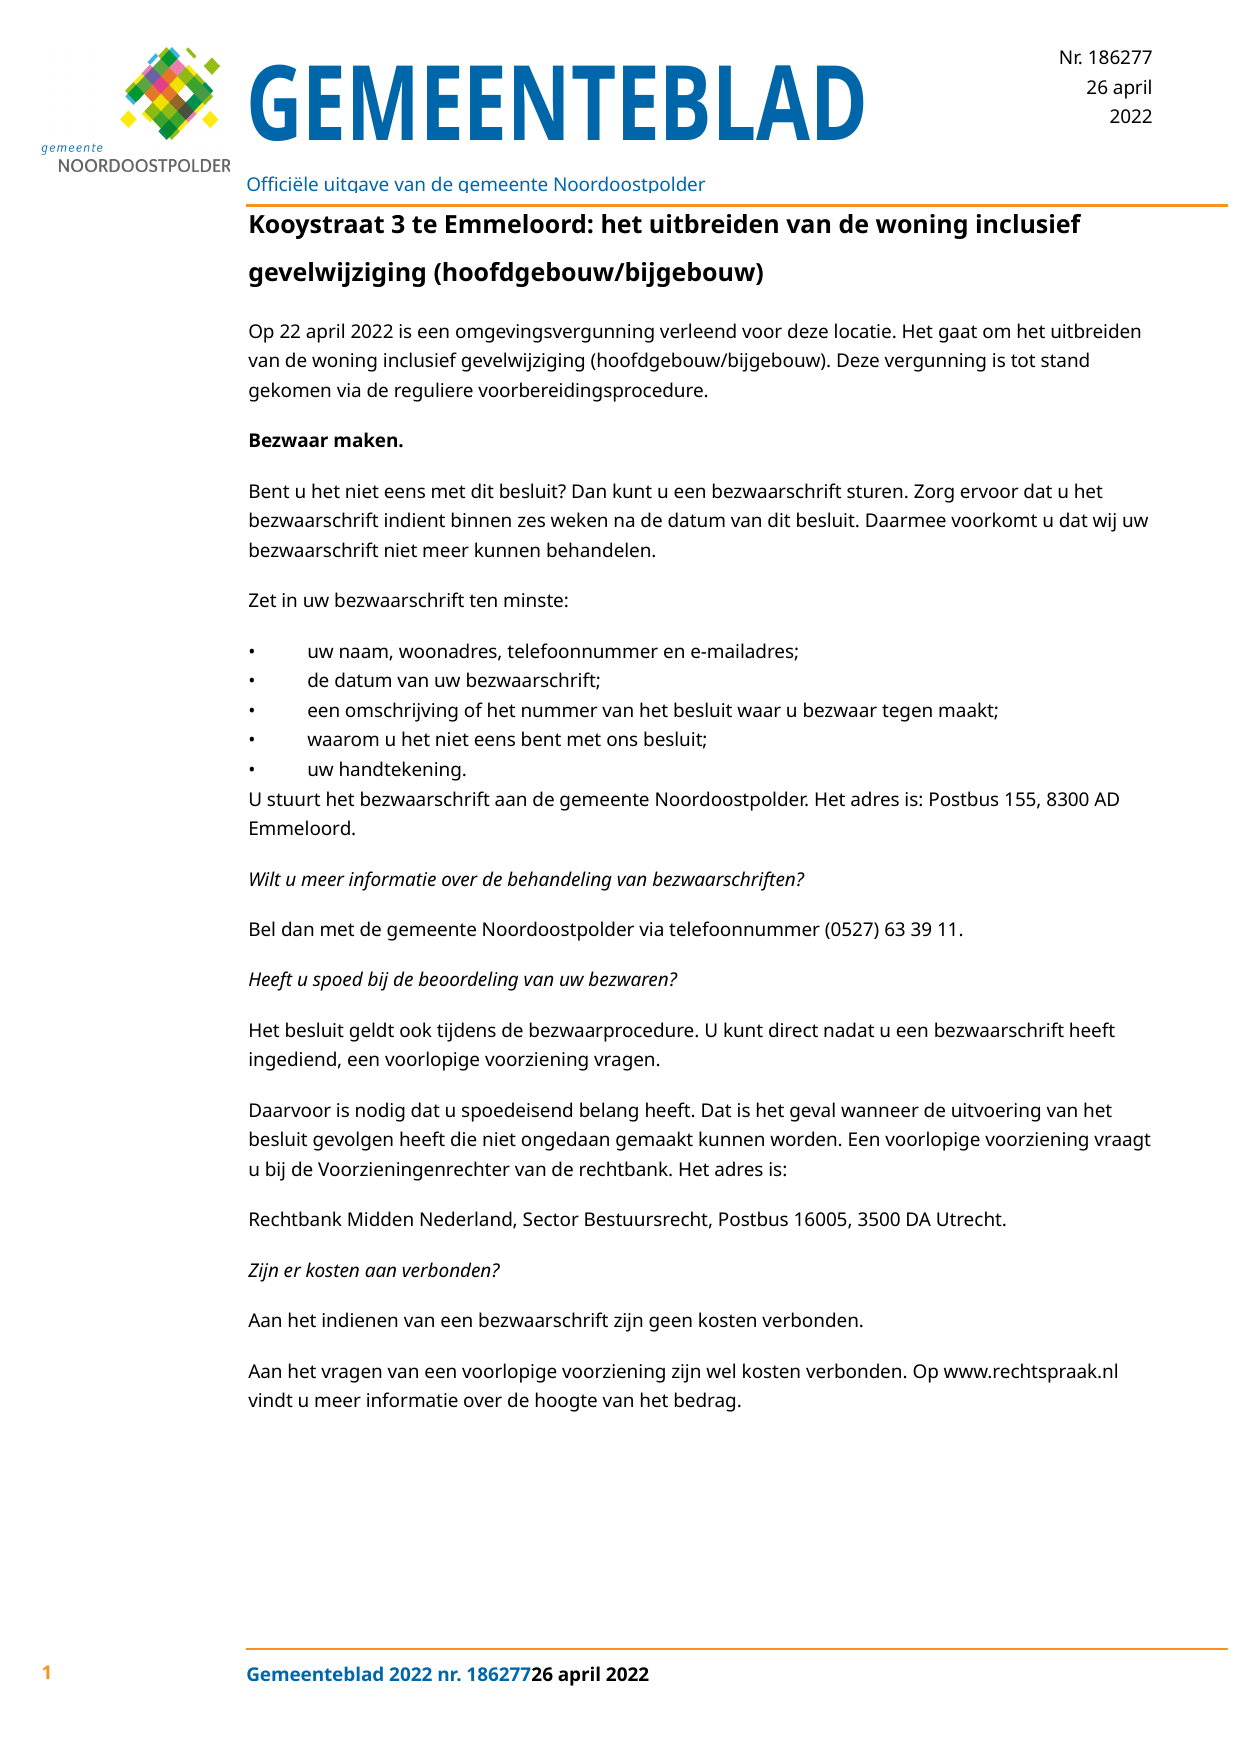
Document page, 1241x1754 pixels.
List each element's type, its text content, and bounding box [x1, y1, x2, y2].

text Rechtbank Midden Nederland, Sector Bestuursrecht, Postbus 16005, 3500 DA Utrecht. [248, 1207, 1152, 1232]
text Bezwaar maken. [248, 427, 1152, 453]
text Bent u het niet eens met dit besluit? Dan kunt u een bezwaarschrift sturen. Zorg ervoor dat u het bezwaarschrift indient binnen zes weken na de datum van dit besluit. Daarmee voorkomt u dat wij uw bezwaarschrift niet meer kunnen behandelen. [248, 478, 1152, 563]
list uw naam, woonadres, telefoonnummer en e-mailadres; [248, 638, 1152, 664]
list de datum van uw bezwaarschrift; [248, 667, 1152, 693]
text Zet in uw bezwaarschrift ten minste: [248, 587, 1152, 613]
list uw handtekening. [248, 756, 1152, 782]
text Aan het vragen van een voorlopige voorziening zijn wel kosten verbonden. Op www.rechtspraak.nl vindt u meer informatie over de hoogte van het bedrag. [248, 1358, 1152, 1413]
text Aan het indienen van een bezwaarschrift zijn geen kosten verbonden. [248, 1307, 1152, 1333]
text Op 22 april 2022 is een omgevingsvergunning verleend voor deze locatie. Het gaat om het uitbreiden van de woning inclusief gevelwijziging (hoofdgebouw/bijgebouw). Deze vergunning is tot stand gekomen via de reguliere voorbereidingsprocedure. [248, 318, 1152, 403]
picture [41, 47, 231, 172]
text Zijn er kosten aan verbonden? [248, 1257, 1152, 1283]
text Bel dan met de gemeente Noordoostpolder via telefoonnummer (0527) 63 39 11. [248, 916, 1152, 942]
text U stuurt het bezwaarschrift aan de gemeente Noordoostpolder. Het adres is: Postbus 155, 8300 AD Emmeloord. [248, 786, 1152, 841]
text Wilt u meer informatie over de behandeling van bezwaarschriften? [248, 866, 1152, 892]
text Het besluit geldt ook tijdens de bezwaarprocedure. U kunt direct nadat u een bezwaarschrift heeft ingediend, een voorlopige voorziening vragen. [248, 1017, 1152, 1072]
text Heeft u spoed bij de beoordeling van uw bezwaren? [248, 967, 1152, 992]
text Kooystraat 3 te Emmeloord: het uitbreiden van de woning inclusief gevelwijziging (hoofdgebouw/bijgebouw) [248, 207, 1152, 288]
list een omschrijving of het nummer van het besluit waar u bezwaar tegen maakt; [248, 697, 1152, 723]
text Daarvoor is nodig dat u spoedeisend belang heeft. Dat is het geval wanneer de uitvoering van het besluit gevolgen heeft die niet ongedaan gemaakt kunnen worden. Een voorlopige voorziening vraagt u bij de Voorzieningenrechter van de rechtbank. Het adres is: [248, 1097, 1152, 1182]
list waarom u het niet eens bent met ons besluit; [248, 727, 1152, 752]
